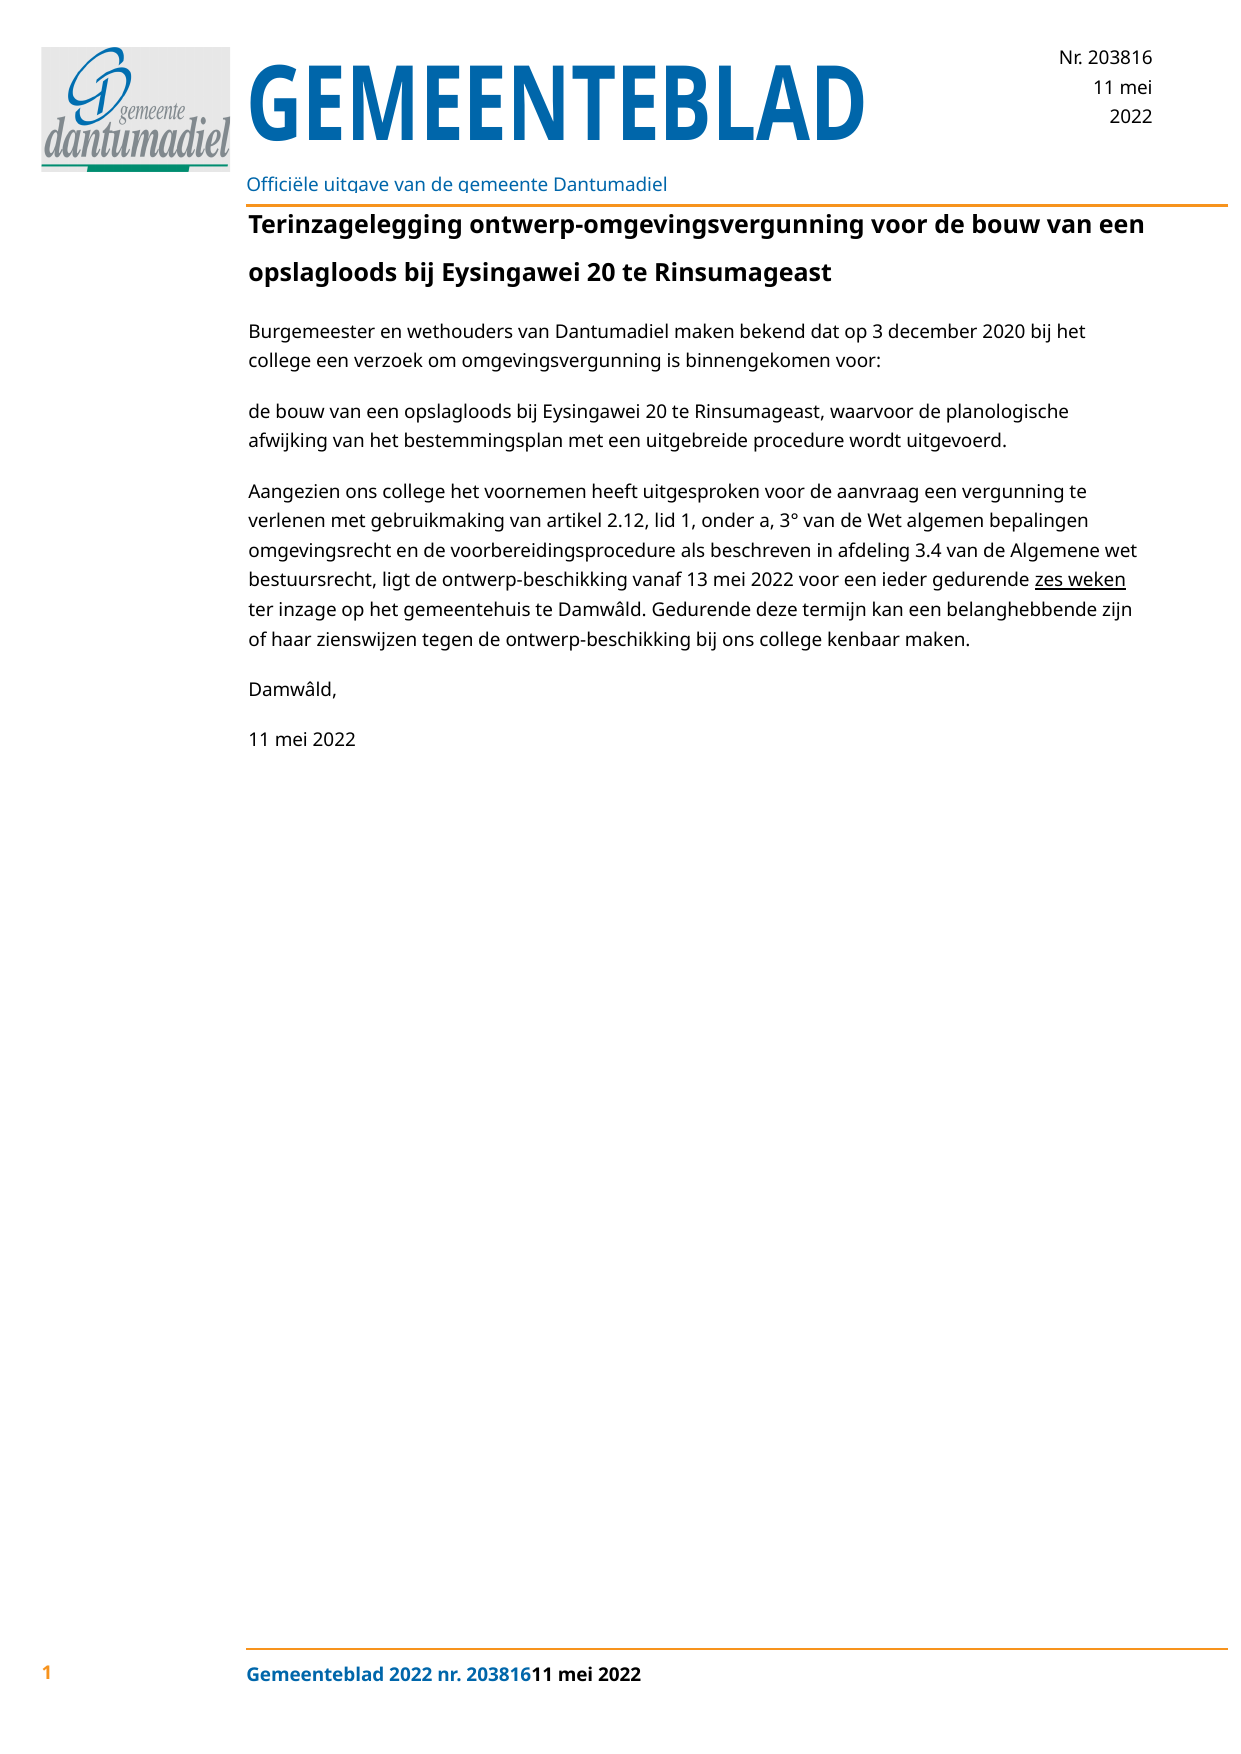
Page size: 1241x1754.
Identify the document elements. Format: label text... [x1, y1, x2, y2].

text Burgemeester en wethouders van Dantumadiel maken bekend dat op 3 december 2020 bij het college een verzoek om omgevingsvergunning is binnengekomen voor: [248, 318, 1152, 373]
text Aangezien ons college het voornemen heeft uitgesproken voor de aanvraag een vergunning te verlenen met gebruikmaking van artikel 2.12, lid 1, onder a, 3° van de Wet algemen bepalingen omgevingsrecht en de voorbereidingsprocedure als beschreven in afdeling 3.4 van de Algemene wet bestuursrecht, ligt de ontwerp-beschikking vanaf 13 mei 2022 voor een ieder gedurende zes weken ter inzage op het gemeentehuis te Damwâld. Gedurende deze termijn kan een belanghebbende zijn of haar zienswijzen tegen de ontwerp-beschikking bij ons college kenbaar maken. [248, 478, 1152, 652]
text 11 mei 2022 [248, 727, 1152, 752]
picture [41, 47, 231, 172]
text de bouw van een opslagloods bij Eysingawei 20 te Rinsumageast, waarvoor de planologische afwijking van het bestemmingsplan met een uitgebreide procedure wordt uitgevoerd. [248, 398, 1152, 453]
text Damwâld, [248, 676, 1152, 702]
text Terinzagelegging ontwerp-omgevingsvergunning voor de bouw van een opslagloods bij Eysingawei 20 te Rinsumageast [248, 207, 1152, 288]
